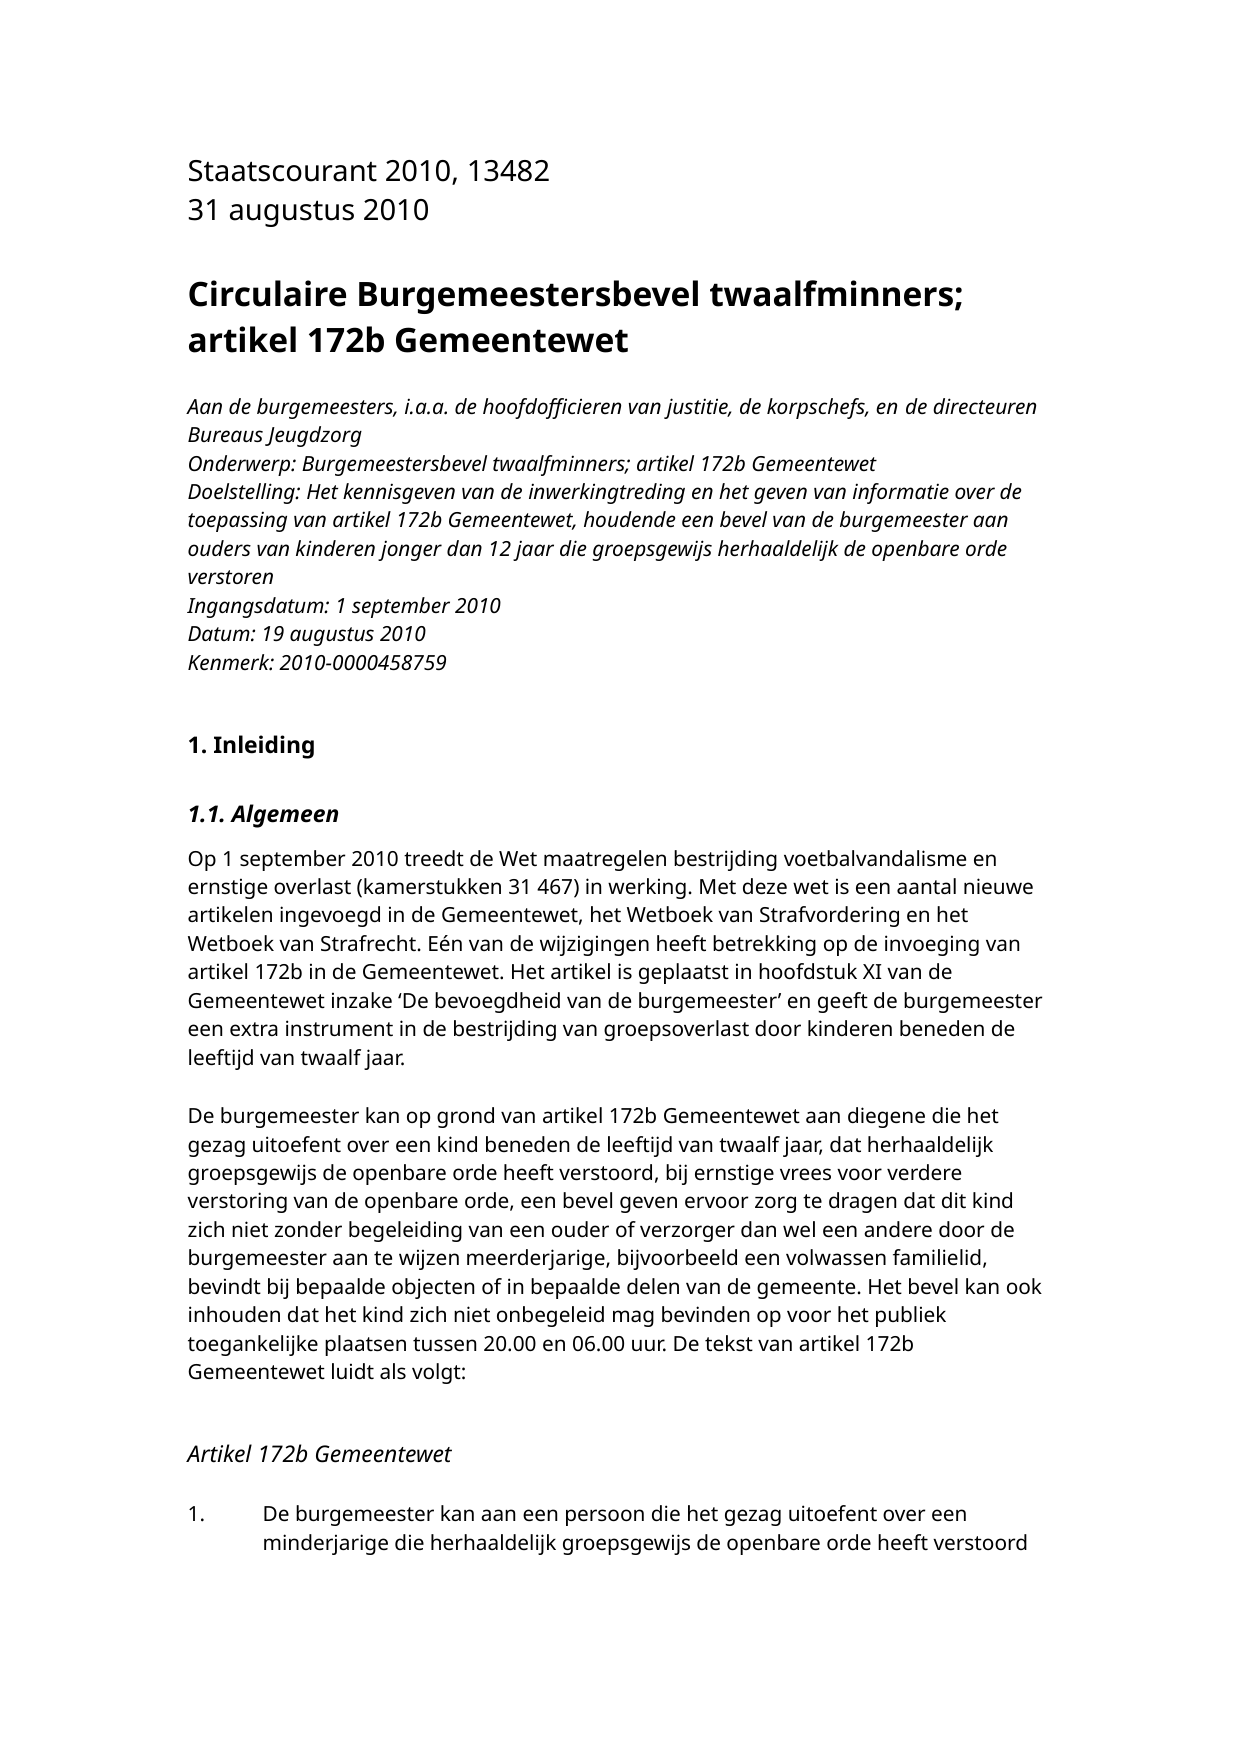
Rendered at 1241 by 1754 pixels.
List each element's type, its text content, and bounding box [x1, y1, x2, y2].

subtitle 1.1. Algemeen [187, 797, 1053, 829]
text De burgemeester kan op grond van artikel 172b Gemeentewet aan diegene die het gezag uitoefent over een kind beneden de leeftijd van twaalf jaar, dat herhaaldelijk groepsgewijs de openbare orde heeft verstoord, bij ernstige vrees voor verdere verstoring van de openbare orde, een bevel geven ervoor zorg te dragen dat dit kind zich niet zonder begeleiding van een ouder of verzorger dan wel een andere door de burgemeester aan te wijzen meerderjarige, bijvoorbeeld een volwassen familielid, bevindt bij bepaalde objecten of in bepaalde delen van de gemeente. Het bevel kan ook inhouden dat het kind zich niet onbegeleid mag bevinden op voor het publiek toegankelijke plaatsen tussen 20.00 en 06.00 uur. De tekst van artikel 172b Gemeentewet luidt als volgt: [187, 1101, 1053, 1386]
text Doelstelling: Het kennisgeven van de inwerkingtreding en het geven van informatie over de toepassing van artikel 172b Gemeentewet, houdende een bevel van de burgemeester aan ouders van kinderen jonger dan 12 jaar die groepsgewijs herhaaldelijk de openbare orde verstoren [187, 477, 1053, 591]
text Ingangsdatum: 1 september 2010 [187, 591, 1053, 619]
text Aan de burgemeesters, i.a.a. de hoofdofficieren van justitie, de korpschefs, en de directeuren Bureaus Jeugdzorg [187, 392, 1053, 449]
text Kenmerk: 2010-0000458759 [187, 648, 1053, 676]
text 31 augustus 2010 [187, 190, 1053, 229]
text Datum: 19 augustus 2010 [187, 619, 1053, 648]
text Onderwerp: Burgemeestersbevel twaalfminners; artikel 172b Gemeentewet [187, 449, 1053, 477]
subtitle Circulaire Burgemeestersbevel twaalfminners; artikel 172b Gemeentewet [187, 271, 1053, 362]
list De burgemeester kan aan een persoon die het gezag uitoefent over een minderjarige die herhaaldelijk groepsgewijs de openbare orde heeft verstoord [187, 1499, 1053, 1556]
text Op 1 september 2010 treedt de Wet maatregelen bestrijding voetbalvandalisme en ernstige overlast (kamerstukken 31 467) in werking. Met deze wet is een aantal nieuwe artikelen ingevoegd in de Gemeentewet, het Wetboek van Strafvordering en het Wetboek van Strafrecht. Eén van de wijzigingen heeft betrekking op de invoeging van artikel 172b in de Gemeentewet. Het artikel is geplaatst in hoofdstuk XI van de Gemeentewet inzake ‘De bevoegdheid van de burgemeester’ en geeft de burgemeester een extra instrument in de bestrijding van groepsoverlast door kinderen beneden de leeftijd van twaalf jaar. [187, 844, 1053, 1071]
text Staatscourant 2010, 13482 [187, 150, 1053, 190]
subtitle Artikel 172b Gemeentewet [187, 1438, 1053, 1469]
subtitle 1. Inleiding [187, 729, 1053, 760]
